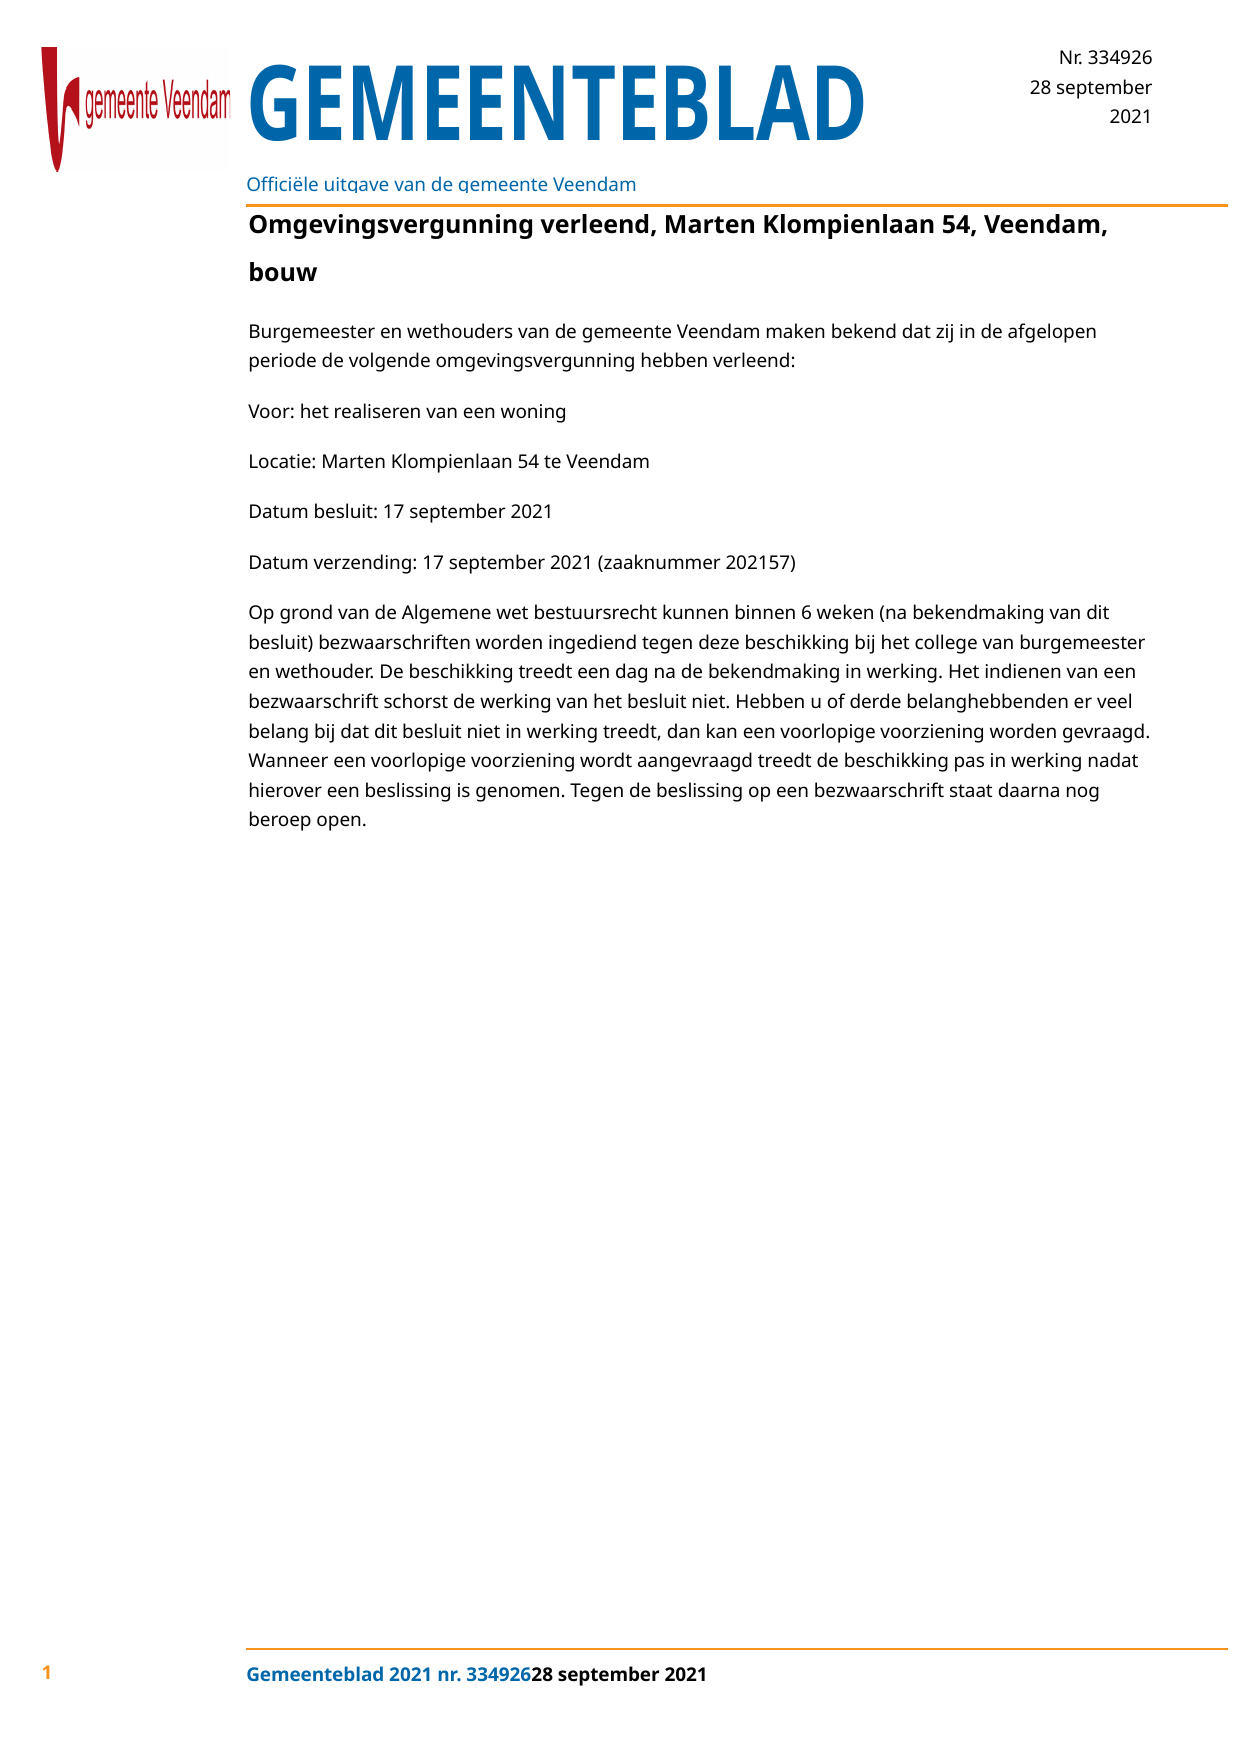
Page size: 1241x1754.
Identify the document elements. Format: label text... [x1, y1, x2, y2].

text Datum besluit: 17 september 2021 [248, 499, 1152, 524]
picture [41, 47, 231, 172]
text Omgevingsvergunning verleend, Marten Klompienlaan 54, Veendam, bouw [248, 207, 1152, 288]
text Locatie: Marten Klompienlaan 54 te Veendam [248, 448, 1152, 474]
text Voor: het realiseren van een woning [248, 398, 1152, 424]
text Op grond van de Algemene wet bestuursrecht kunnen binnen 6 weken (na bekendmaking van dit besluit) bezwaarschriften worden ingediend tegen deze beschikking bij het college van burgemeester en wethouder. De beschikking treedt een dag na de bekendmaking in werking. Het indienen van een bezwaarschrift schorst de werking van het besluit niet. Hebben u of derde belanghebbenden er veel belang bij dat dit besluit niet in werking treedt, dan kan een voorlopige voorziening worden gevraagd. Wanneer een voorlopige voorziening wordt aangevraagd treedt de beschikking pas in werking nadat hierover een beslissing is genomen. Tegen de beslissing op een bezwaarschrift staat daarna nog beroep open. [248, 599, 1152, 832]
text Burgemeester en wethouders van de gemeente Veendam maken bekend dat zij in de afgelopen periode de volgende omgevingsvergunning hebben verleend: [248, 318, 1152, 373]
text Datum verzending: 17 september 2021 (zaaknummer 202157) [248, 549, 1152, 575]
